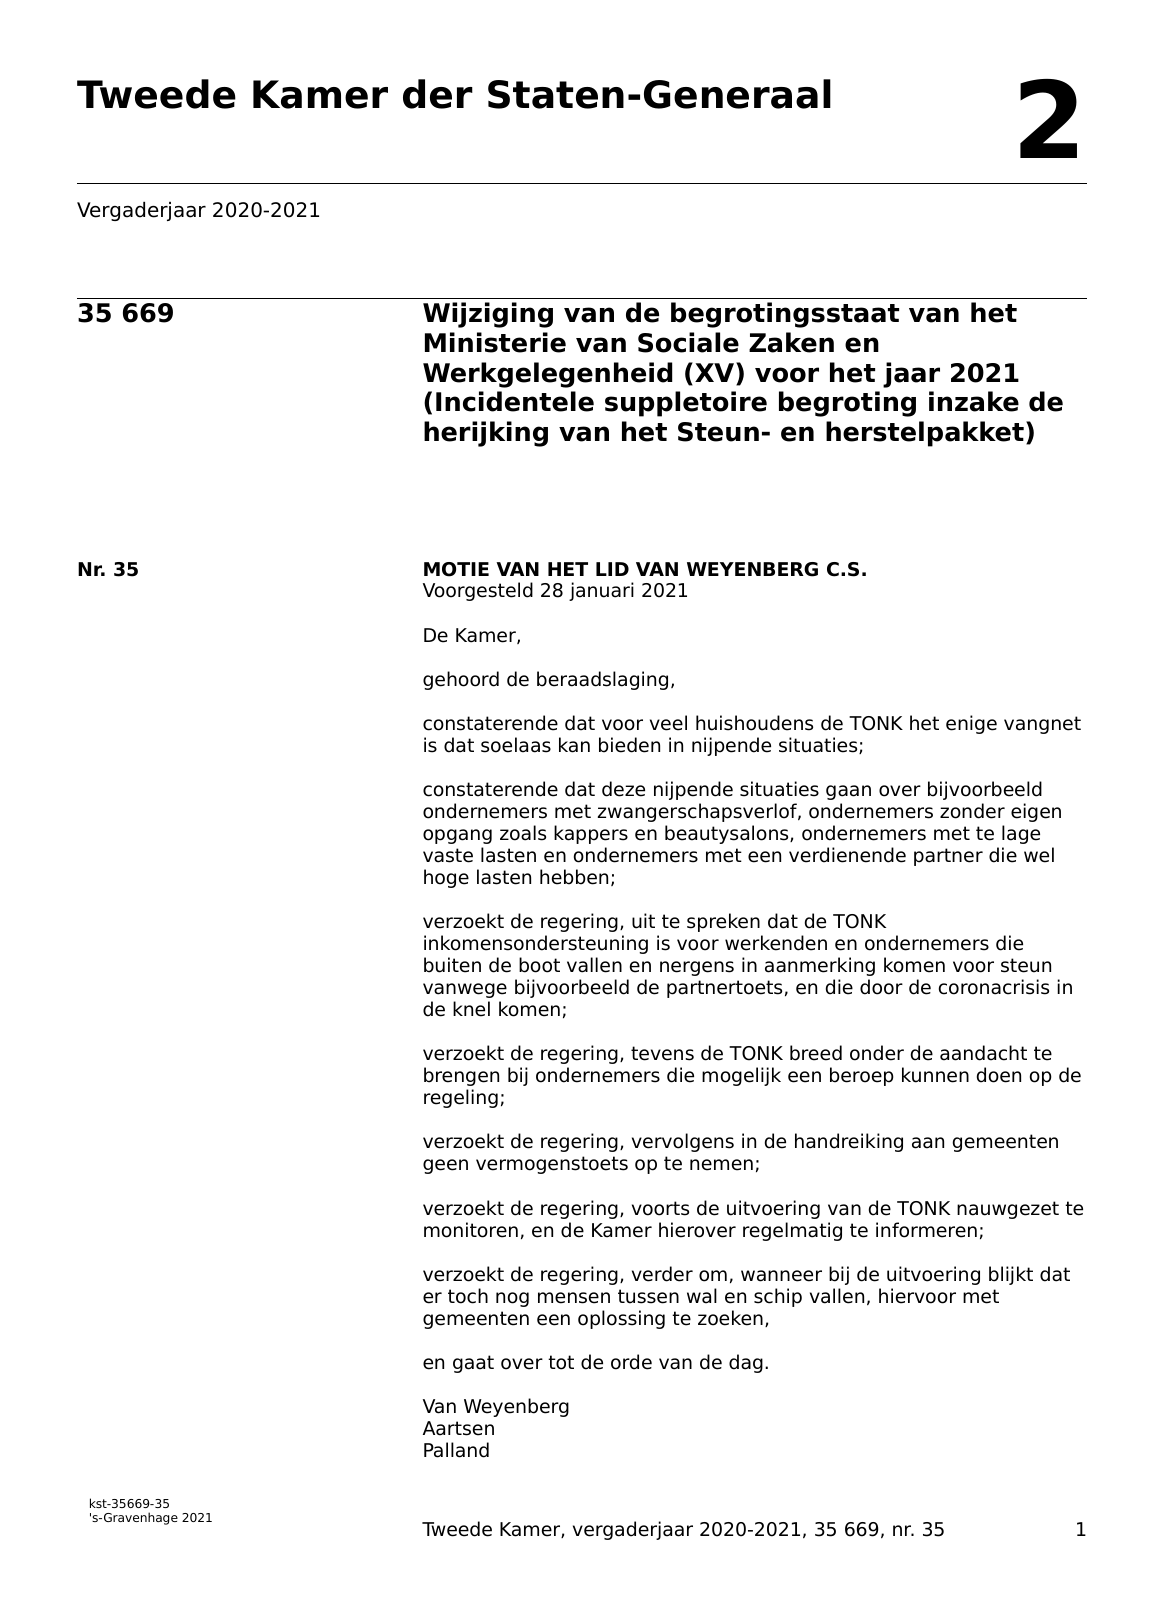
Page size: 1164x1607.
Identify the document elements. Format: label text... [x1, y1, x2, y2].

text constaterende dat deze nijpende situaties gaan over bijvoorbeeld ondernemers met zwangerschapsverlof, ondernemers zonder eigen opgang zoals kappers en beautysalons, ondernemers met te lage vaste lasten en ondernemers met een verdienende partner die wel hoge lasten hebben; [422, 779, 1087, 889]
text verzoekt de regering, verder om, wanneer bij de uitvoering blijkt dat er toch nog mensen tussen wal en schip vallen, hiervoor met gemeenten een oplossing te zoeken, [422, 1264, 1087, 1329]
text verzoekt de regering, tevens de TONK breed onder de aandacht te brengen bij ondernemers die mogelijk een beroep kunnen doen op de regeling; [422, 1043, 1087, 1109]
text De Kamer, [422, 624, 1087, 647]
table_cell Vergaderjaar 2020-2021 [77, 184, 1087, 298]
text verzoekt de regering, vervolgens in de handreiking aan gemeenten geen vermogenstoets op te nemen; [422, 1131, 1087, 1175]
text constaterende dat voor veel huishoudens de TONK het enige vangnet is dat soelaas kan bieden in nijpende situaties; [422, 713, 1087, 757]
subtitle Nr. 35 MOTIE VAN HET LID VAN WEYENBERG C.S. [77, 558, 1087, 580]
text Palland [422, 1440, 1087, 1462]
table_header 2 [886, 59, 1087, 183]
text gehoord de beraadslaging, [422, 669, 1087, 691]
text verzoekt de regering, voorts de uitvoering van de TONK nauwgezet te monitoren, en de Kamer hierover regelmatig te informeren; [422, 1197, 1087, 1241]
text Voorgesteld 28 januari 2021 [422, 580, 1087, 602]
table_header Tweede Kamer der Staten-Generaal [77, 59, 886, 183]
text kst-35669-35 [88, 1497, 323, 1511]
text en gaat over tot de orde van de dag. [422, 1352, 1087, 1374]
text Van Weyenberg [422, 1396, 1087, 1418]
subtitle 35 669 Wijziging van de begrotingsstaat van het Ministerie van Sociale Zaken en Werkgelegenheid (XV) voor het jaar 2021 (Incidentele suppletoire begroting inzake de herijking van het Steun- en herstelpakket) [77, 299, 1087, 447]
text Aartsen [422, 1418, 1087, 1440]
text 's-Gravenhage 2021 [88, 1511, 323, 1525]
text verzoekt de regering, uit te spreken dat de TONK inkomensondersteuning is voor werkenden en ondernemers die buiten de boot vallen en nergens in aanmerking komen voor steun vanwege bijvoorbeeld de partnertoets, en die door de coronacrisis in de knel komen; [422, 911, 1087, 1021]
